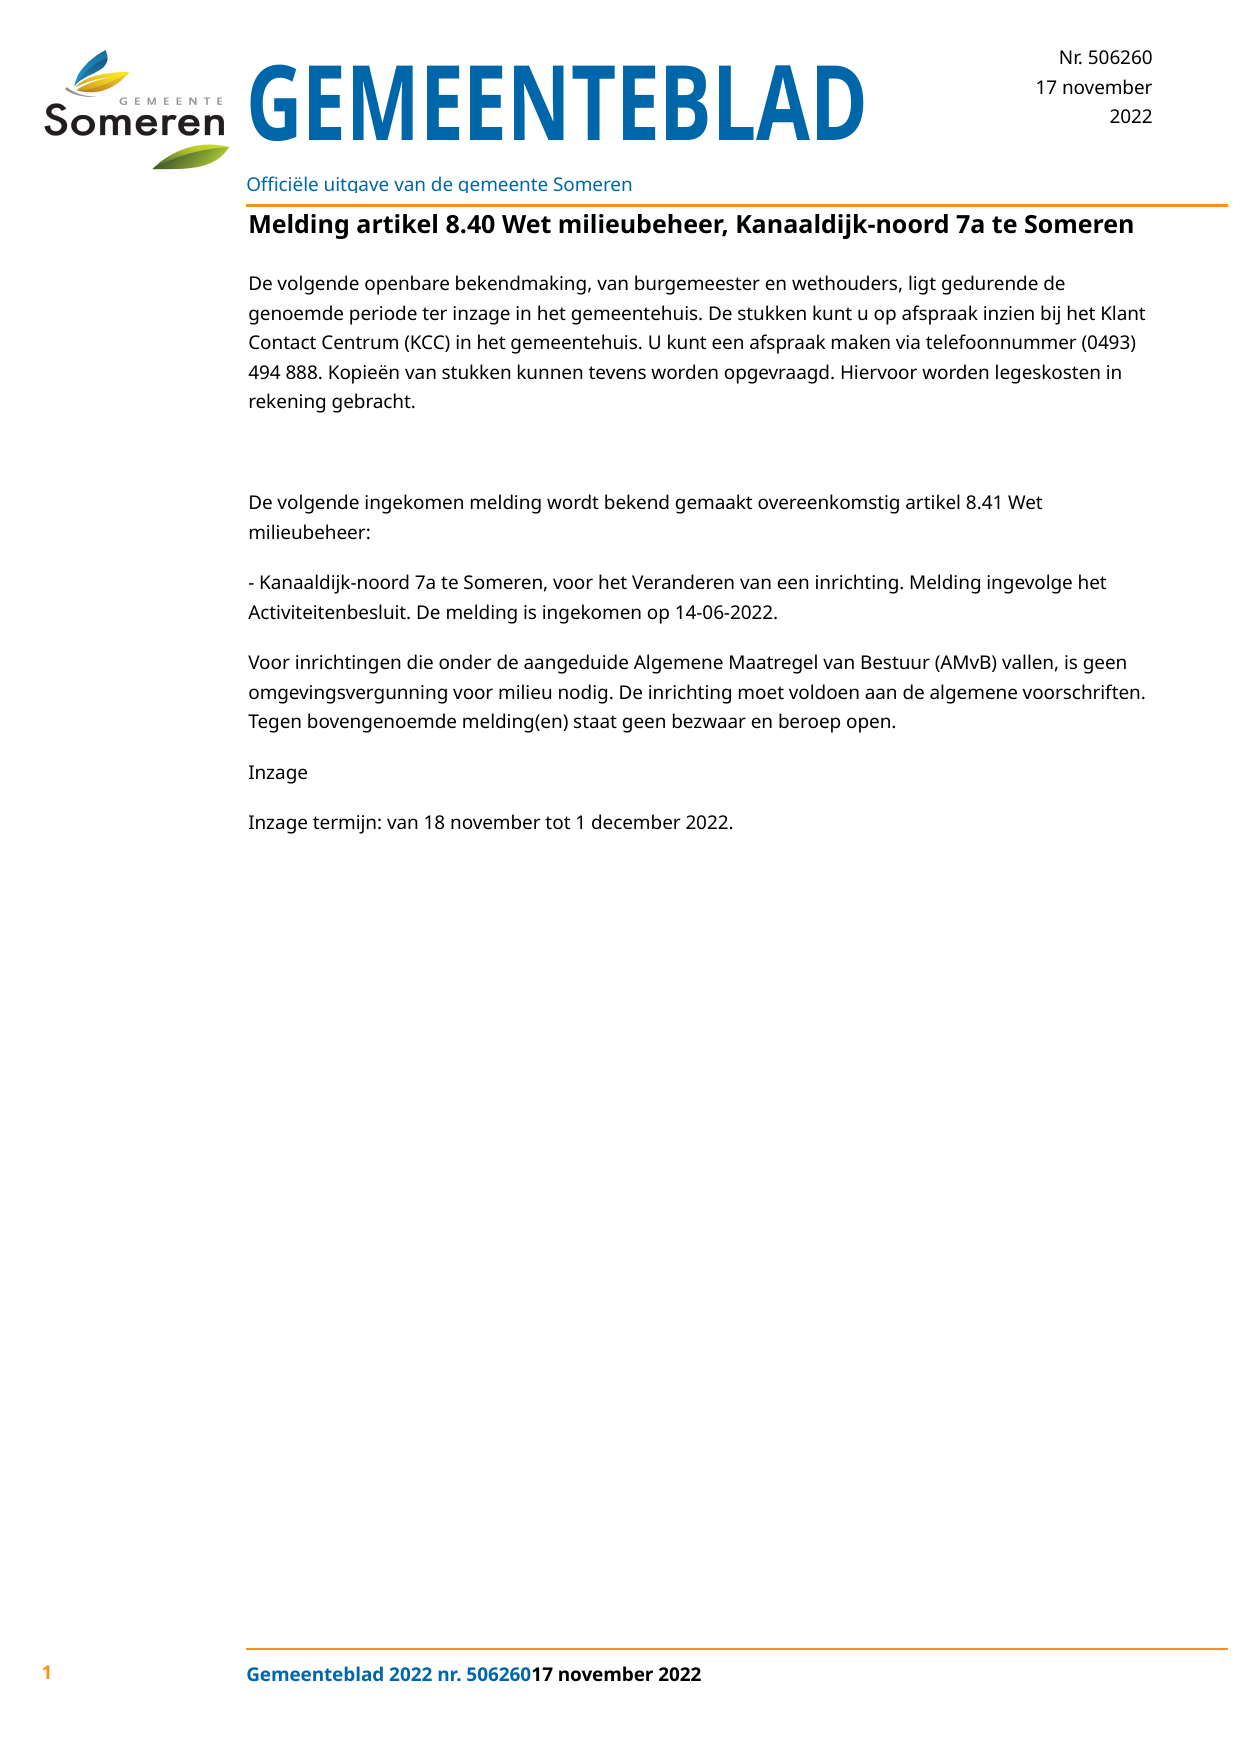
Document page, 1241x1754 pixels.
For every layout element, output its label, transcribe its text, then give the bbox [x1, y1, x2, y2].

picture [41, 47, 231, 172]
text - Kanaaldijk-noord 7a te Someren, voor het Veranderen van een inrichting. Melding ingevolge het Activiteitenbesluit. De melding is ingekomen op 14-06-2022. [248, 569, 1152, 625]
text Voor inrichtingen die onder de aangeduide Algemene Maatregel van Bestuur (AMvB) vallen, is geen omgevingsvergunning voor milieu nodig. De inrichting moet voldoen aan de algemene voorschriften. Tegen bovengenoemde melding(en) staat geen bezwaar en beroep open. [248, 649, 1152, 734]
text Melding artikel 8.40 Wet milieubeheer, Kanaaldijk-noord 7a te Someren [248, 207, 1152, 241]
text De volgende ingekomen melding wordt bekend gemaakt overeenkomstig artikel 8.41 Wet milieubeheer: [248, 489, 1152, 545]
text De volgende openbare bekendmaking, van burgemeester en wethouders, ligt gedurende de genoemde periode ter inzage in het gemeentehuis. De stukken kunt u op afspraak inzien bij het Klant Contact Centrum (KCC) in het gemeentehuis. U kunt een afspraak maken via telefoonnummer (0493) 494 888. Kopieën van stukken kunnen tevens worden opgevraagd. Hiervoor worden legeskosten in rekening gebracht. [248, 270, 1152, 414]
text Inzage [248, 759, 1152, 785]
text Inzage termijn: van 18 november tot 1 december 2022. [248, 809, 1152, 835]
